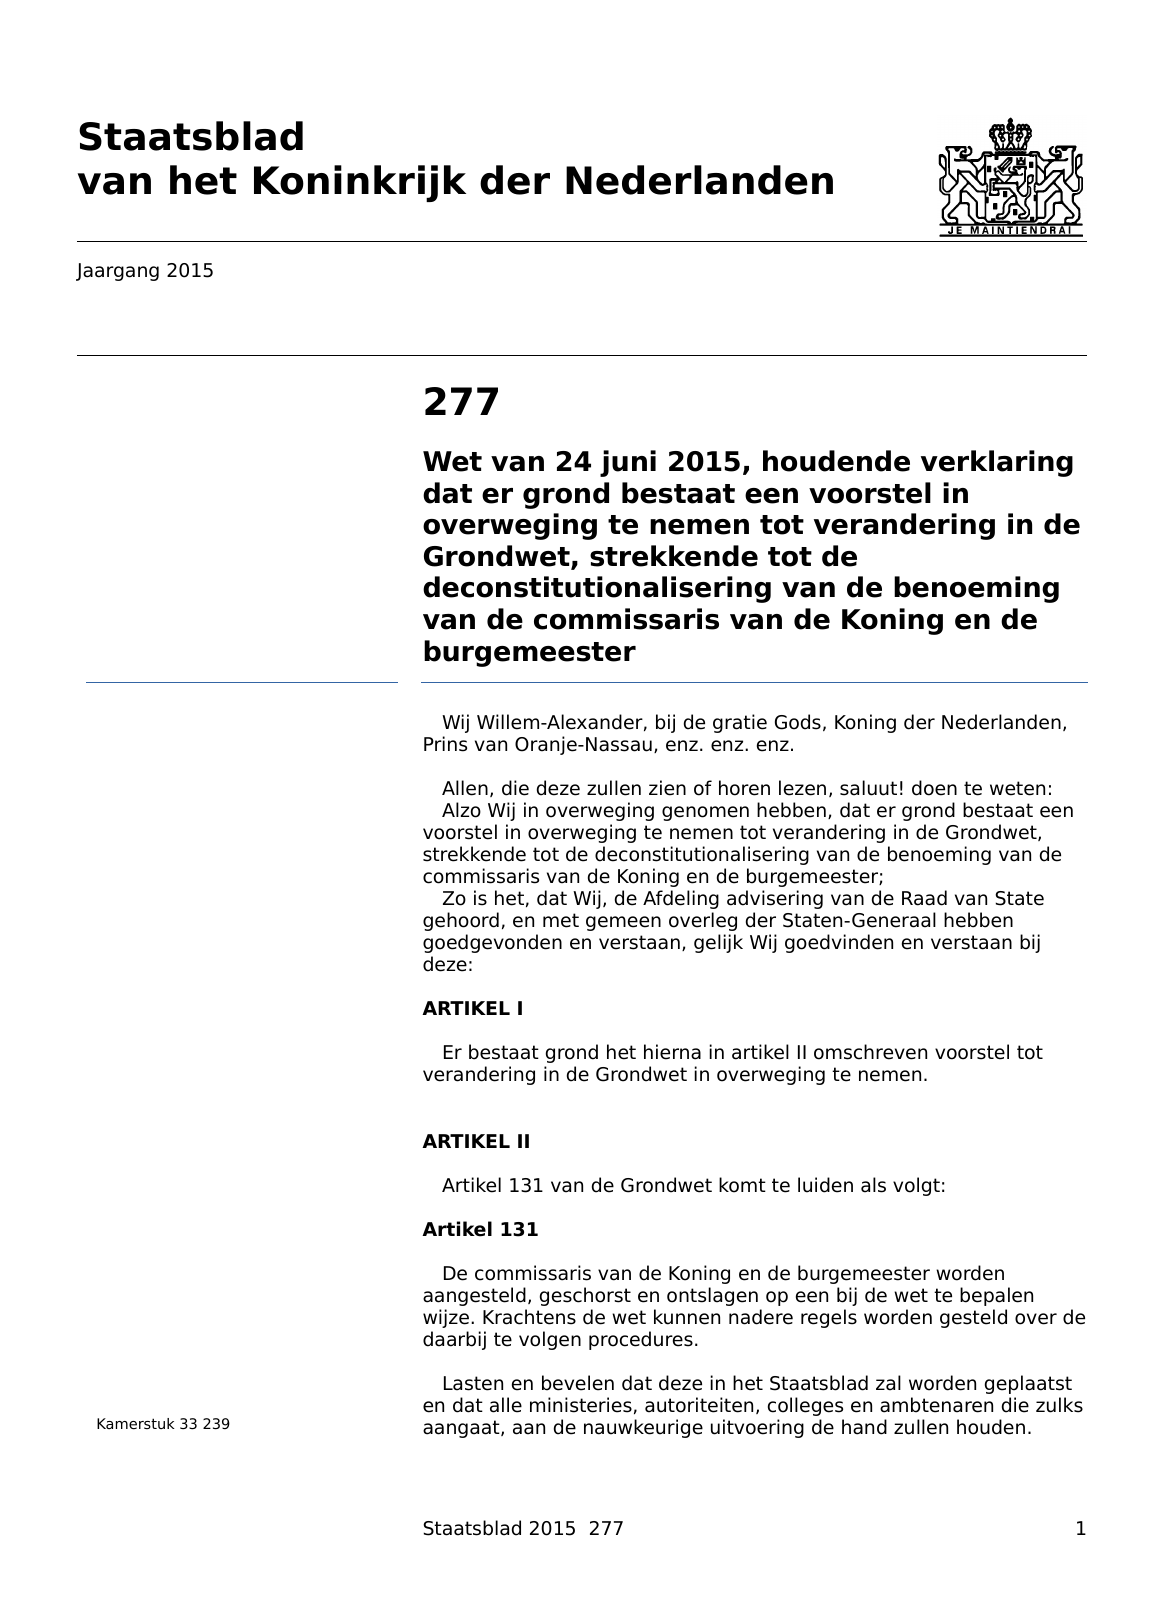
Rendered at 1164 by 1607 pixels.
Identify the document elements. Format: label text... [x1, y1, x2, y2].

text Wij Willem-Alexander, bij de gratie Gods, Koning der Nederlanden, Prins van Oranje-Nassau, enz. enz. enz. [422, 712, 1087, 756]
subtitle ARTIKEL I [422, 998, 1087, 1020]
text Alzo Wij in overweging genomen hebben, dat er grond bestaat een voorstel in overweging te nemen tot verandering in de Grondwet, strekkende tot de deconstitutionalisering van de benoeming van de commissaris van de Koning en de burgemeester; [422, 800, 1087, 888]
table_header [886, 100, 1087, 241]
text Allen, die deze zullen zien of horen lezen, saluut! doen te weten: [422, 778, 1087, 800]
table_cell Jaargang 2015 [77, 242, 1087, 355]
picture [936, 115, 1087, 240]
subtitle 277 [422, 381, 1087, 424]
text Zo is het, dat Wij, de Afdeling advisering van de Raad van State gehoord, en met gemeen overleg der Staten-Generaal hebben goedgevonden en verstaan, gelijk Wij goedvinden en verstaan bij deze: [422, 888, 1087, 976]
subtitle ARTIKEL II [422, 1131, 1087, 1152]
text Lasten en bevelen dat deze in het Staatsblad zal worden geplaatst en dat alle ministeries, autoriteiten, colleges en ambtenaren die zulks aangaat, aan de nauwkeurige uitvoering de hand zullen houden. [422, 1373, 1087, 1439]
text Kamerstuk 33 239 [77, 1416, 396, 1433]
table_header Staatsblad van het Koninkrijk der Nederlanden [77, 100, 886, 241]
text De commissaris van de Koning en de burgemeester worden aangesteld, geschorst en ontslagen op een bij de wet te bepalen wijze. Krachtens de wet kunnen nadere regels worden gesteld over de daarbij te volgen procedures. [422, 1263, 1087, 1351]
text Er bestaat grond het hierna in artikel II omschreven voorstel tot verandering in de Grondwet in overweging te nemen. [422, 1042, 1087, 1086]
text Artikel 131 van de Grondwet komt te luiden als volgt: [422, 1175, 1087, 1197]
text Wet van 24 juni 2015, houdende verklaring dat er grond bestaat een voorstel in overweging te nemen tot verandering in de Grondwet, strekkende tot de deconstitutionalisering van de benoeming van de commissaris van de Koning en de burgemeester [422, 447, 1087, 667]
subtitle Artikel 131 [422, 1219, 1087, 1241]
